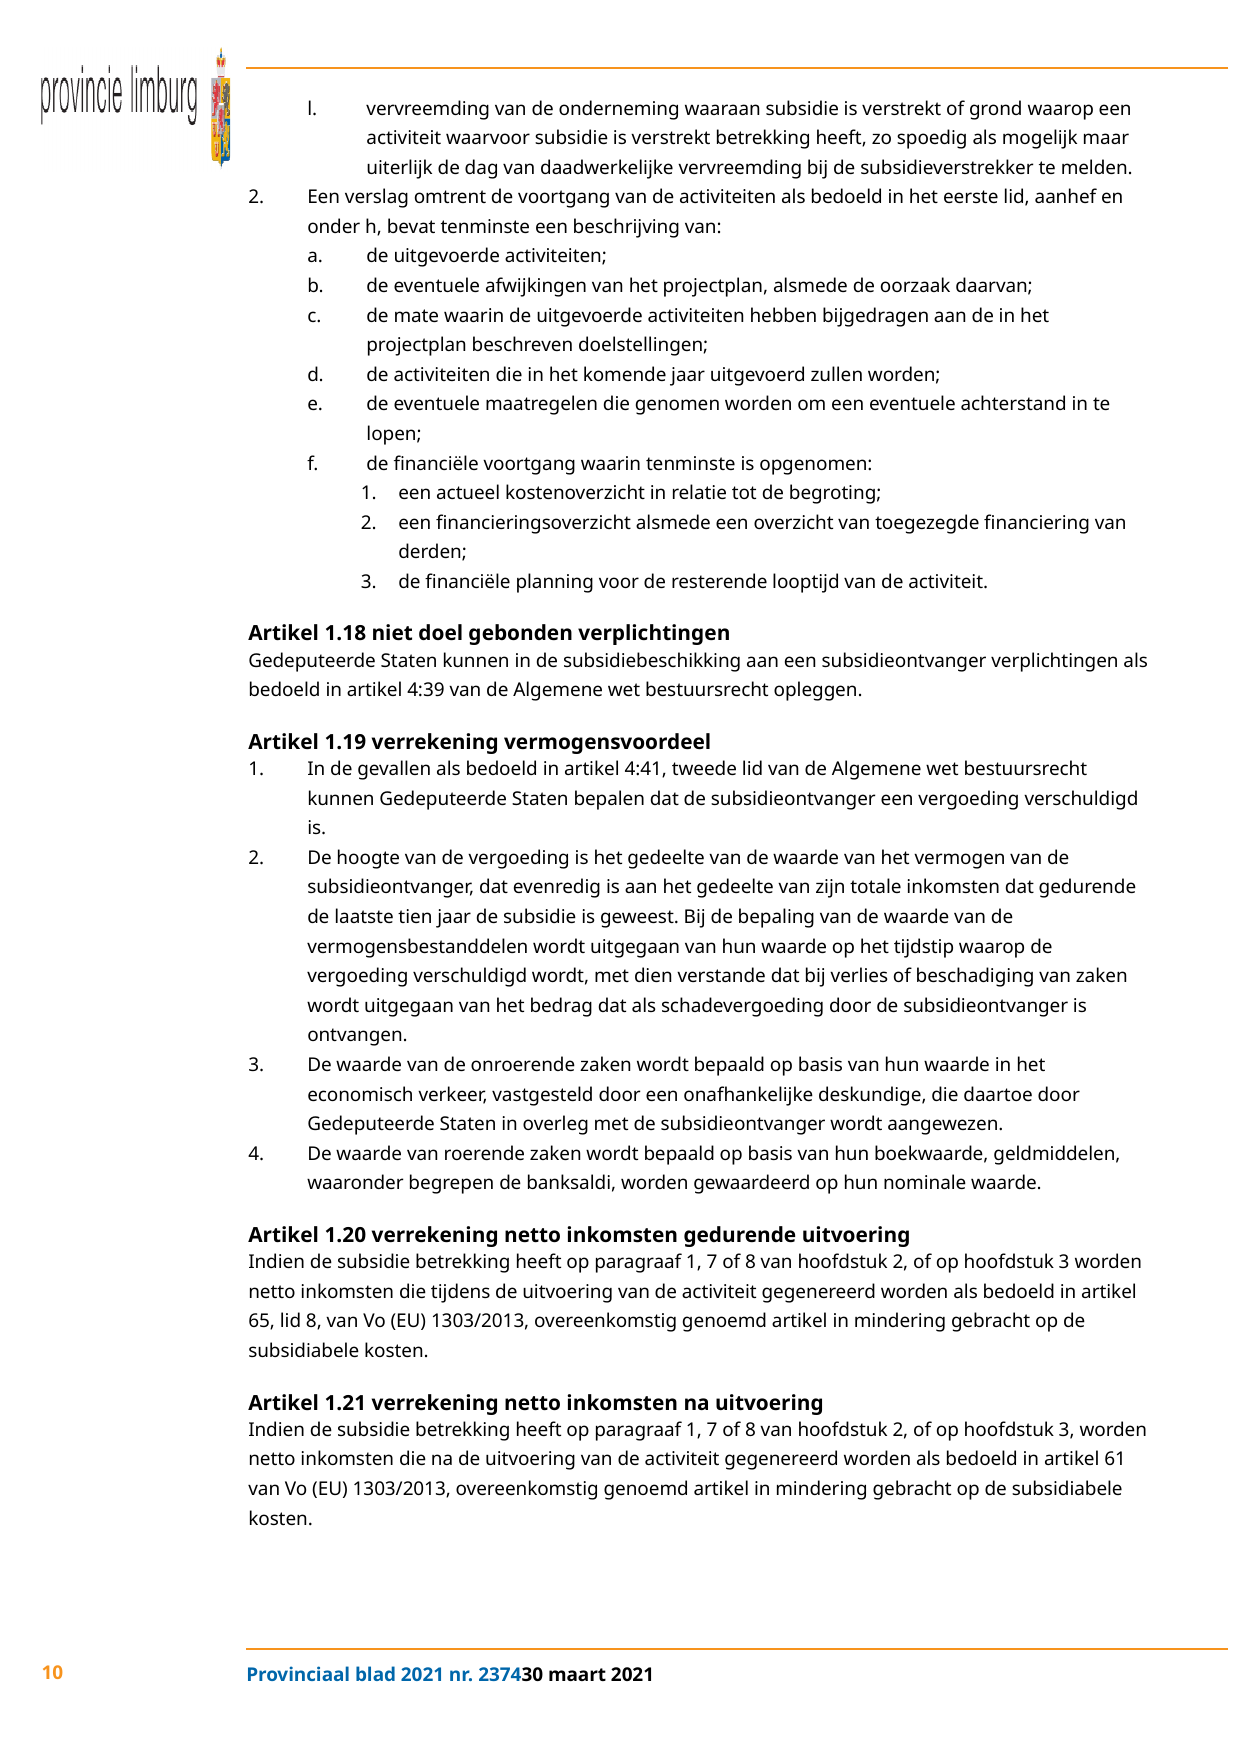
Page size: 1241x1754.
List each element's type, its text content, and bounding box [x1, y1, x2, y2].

text Artikel 1.21 verrekening netto inkomsten na uitvoering [248, 1388, 1152, 1416]
list de eventuele afwijkingen van het projectplan, alsmede de oorzaak daarvan; [307, 272, 1152, 298]
list De waarde van de onroerende zaken wordt bepaald op basis van hun waarde in het economisch verkeer, vastgesteld door een onafhankelijke deskundige, die daartoe door Gedeputeerde Staten in overleg met de subsidieontvanger wordt aangewezen. [248, 1051, 1152, 1136]
list De hoogte van de vergoeding is het gedeelte van de waarde van het vermogen van de subsidieontvanger, dat evenredig is aan het gedeelte van zijn totale inkomsten dat gedurende de laatste tien jaar de subsidie is geweest. Bij de bepaling van de waarde van de vermogensbestanddelen wordt uitgegaan van hun waarde op het tijdstip waarop de vergoeding verschuldigd wordt, met dien verstande dat bij verlies of beschadiging van zaken wordt uitgegaan van het bedrag dat als schadevergoeding door de subsidieontvanger is ontvangen. [248, 844, 1152, 1047]
list vervreemding van de onderneming waaraan subsidie is verstrekt of grond waarop een activiteit waarvoor subsidie is verstrekt betrekking heeft, zo spoedig als mogelijk maar uiterlijk de dag van daadwerkelijke vervreemding bij de subsidieverstrekker te melden. [307, 95, 1152, 180]
list een financieringsoverzicht alsmede een overzicht van toegezegde financiering van derden; [361, 509, 1152, 564]
text Artikel 1.18 niet doel gebonden verplichtingen [248, 618, 1152, 647]
list de financiële planning voor de resterende looptijd van de activiteit. [361, 568, 1152, 594]
list Een verslag omtrent de voortgang van de activiteiten als bedoeld in het eerste lid, aanhef en onder h, bevat tenminste een beschrijving van: [248, 183, 1152, 239]
text Indien de subsidie betrekking heeft op paragraaf 1, 7 of 8 van hoofdstuk 2, of op hoofdstuk 3, worden netto inkomsten die na de uitvoering van de activiteit gegenereerd worden als bedoeld in artikel 61 van Vo (EU) 1303/2013, overeenkomstig genoemd artikel in mindering gebracht op de subsidiabele kosten. [248, 1416, 1152, 1531]
text Artikel 1.19 verrekening vermogensvoordeel [248, 727, 1152, 755]
list een actueel kostenoverzicht in relatie tot de begroting; [361, 479, 1152, 505]
list de mate waarin de uitgevoerde activiteiten hebben bijgedragen aan de in het projectplan beschreven doelstellingen; [307, 302, 1152, 357]
list de financiële voortgang waarin tenminste is opgenomen: [307, 450, 1152, 476]
list De waarde van roerende zaken wordt bepaald op basis van hun boekwaarde, geldmiddelen, waaronder begrepen de banksaldi, worden gewaardeerd op hun nominale waarde. [248, 1140, 1152, 1195]
text Artikel 1.20 verrekening netto inkomsten gedurende uitvoering [248, 1220, 1152, 1248]
list de uitgevoerde activiteiten; [307, 243, 1152, 268]
list In de gevallen als bedoeld in artikel 4:41, tweede lid van de Algemene wet bestuursrecht kunnen Gedeputeerde Staten bepalen dat de subsidieontvanger een vergoeding verschuldigd is. [248, 755, 1152, 840]
text Gedeputeerde Staten kunnen in de subsidiebeschikking aan een subsidieontvanger verplichtingen als bedoeld in artikel 4:39 van de Algemene wet bestuursrecht opleggen. [248, 647, 1152, 702]
picture [41, 47, 231, 172]
list de eventuele maatregelen die genomen worden om een eventuele achterstand in te lopen; [307, 391, 1152, 446]
text Indien de subsidie betrekking heeft op paragraaf 1, 7 of 8 van hoofdstuk 2, of op hoofdstuk 3 worden netto inkomsten die tijdens de uitvoering van de activiteit gegenereerd worden als bedoeld in artikel 65, lid 8, van Vo (EU) 1303/2013, overeenkomstig genoemd artikel in mindering gebracht op de subsidiabele kosten. [248, 1248, 1152, 1363]
list de activiteiten die in het komende jaar uitgevoerd zullen worden; [307, 361, 1152, 387]
